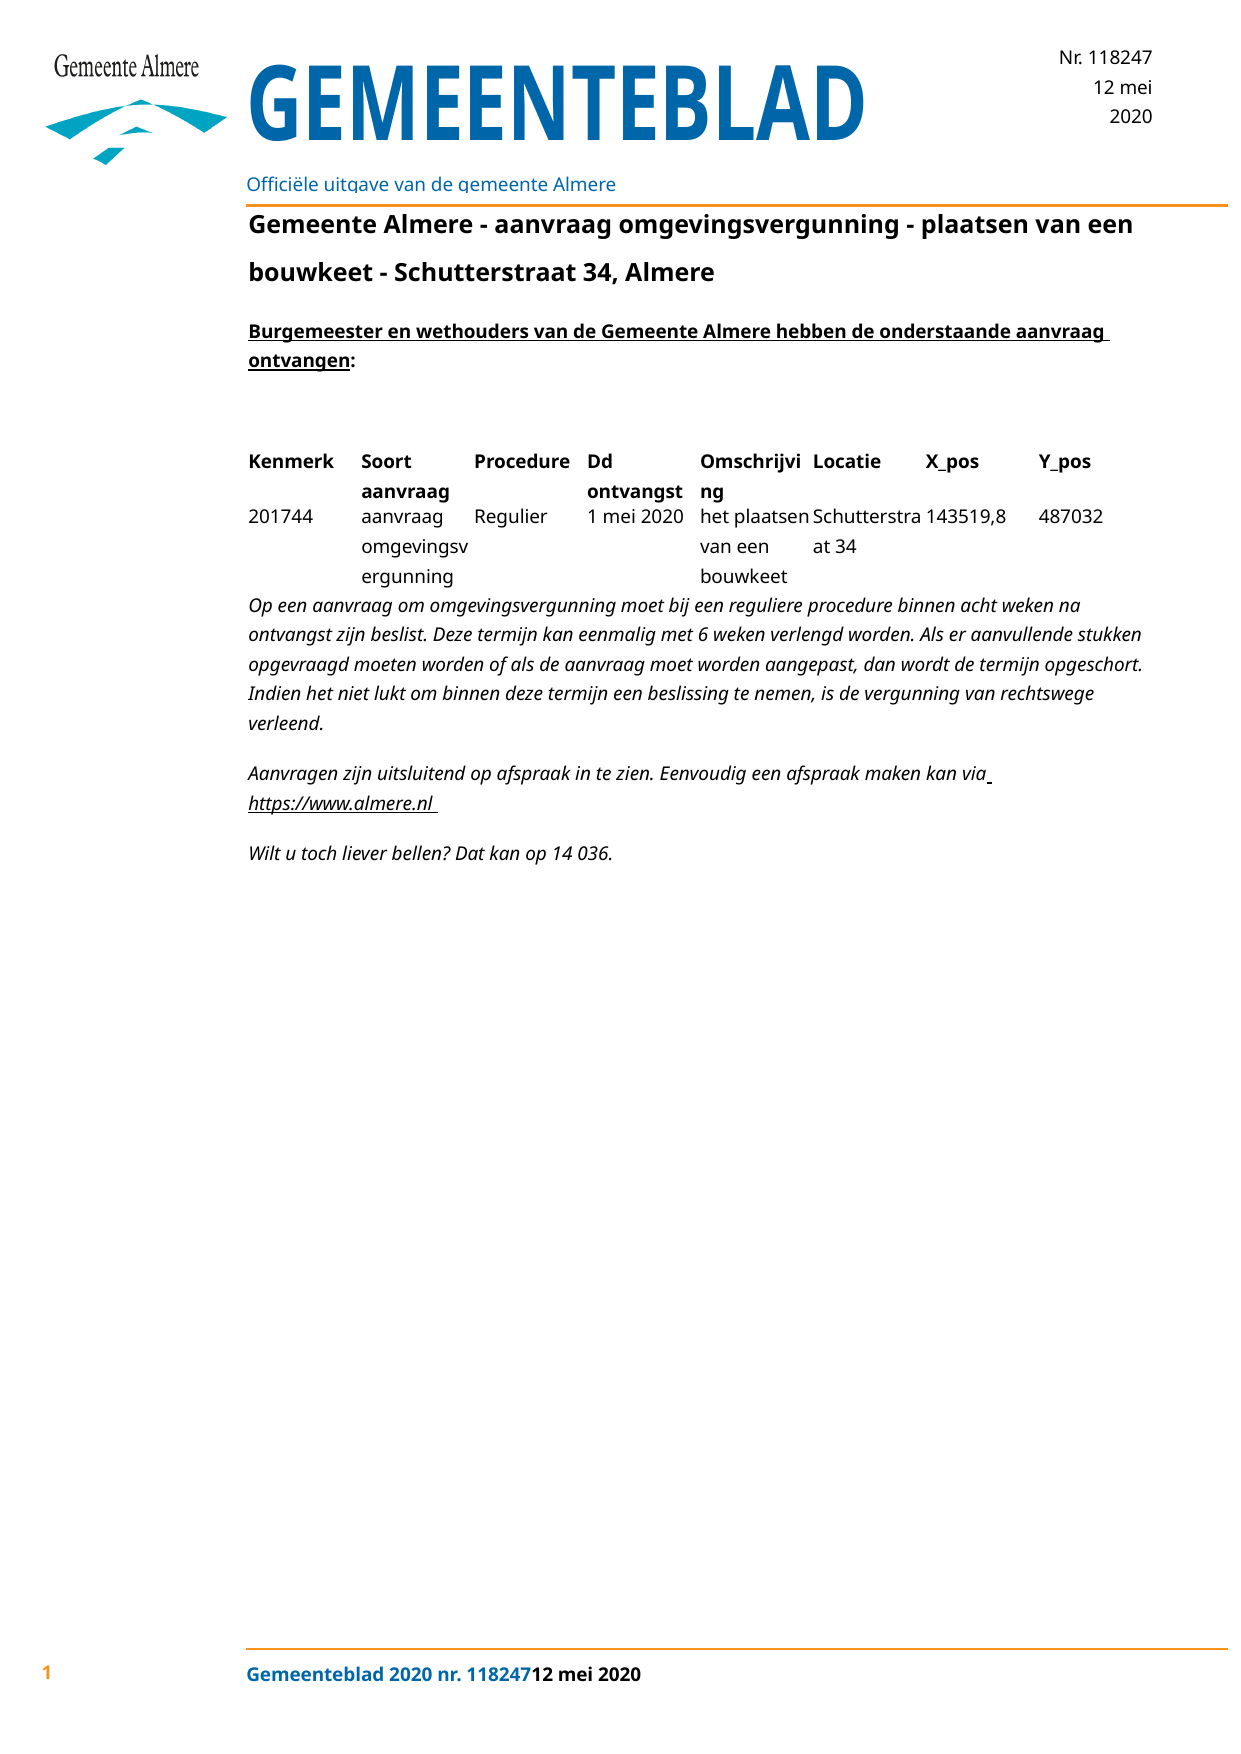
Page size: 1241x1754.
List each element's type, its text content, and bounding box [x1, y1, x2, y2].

text Burgemeester en wethouders van de Gemeente Almere hebben de onderstaande aanvraag ontvangen: [248, 318, 1152, 373]
table_header X_pos [926, 449, 1038, 504]
table_cell aanvraag omgevingsvergunning [361, 504, 474, 589]
text Op een aanvraag om omgevingsvergunning moet bij een reguliere procedure binnen acht weken na ontvangst zijn beslist. Deze termijn kan eenmalig met 6 weken verlengd worden. Als er aanvullende stukken opgevraagd moeten worden of als de aanvraag moet worden aangepast, dan wordt de termijn opgeschort. Indien het niet lukt om binnen deze termijn een beslissing te nemen, is de vergunning van rechtswege verleend. [248, 592, 1152, 736]
table_header Dd ontvangst [587, 449, 700, 504]
text Wilt u toch liever bellen? Dat kan op 14 036. [248, 841, 1152, 866]
text Aanvragen zijn uitsluitend op afspraak in te zien. Eenvoudig een afspraak maken kan via https://www.almere.nl [248, 761, 1152, 816]
table_cell 487032 [1039, 504, 1152, 589]
table_header Locatie [813, 449, 926, 504]
picture [41, 47, 231, 172]
table_cell 1 mei 2020 [587, 504, 700, 589]
table_header Soort aanvraag [361, 449, 474, 504]
table_cell 143519,8 [926, 504, 1038, 589]
table_header Y_pos [1039, 449, 1152, 504]
table_header Procedure [474, 449, 587, 504]
table_header Kenmerk [248, 449, 361, 504]
table_cell 201744 [248, 504, 361, 589]
table_header Omschrijving [700, 449, 813, 504]
table_cell het plaatsen van een bouwkeet [700, 504, 813, 589]
table_cell Schutterstraat 34 [813, 504, 926, 589]
table_cell Regulier [474, 504, 587, 589]
text Gemeente Almere - aanvraag omgevingsvergunning - plaatsen van een bouwkeet - Schutterstraat 34, Almere [248, 207, 1152, 288]
